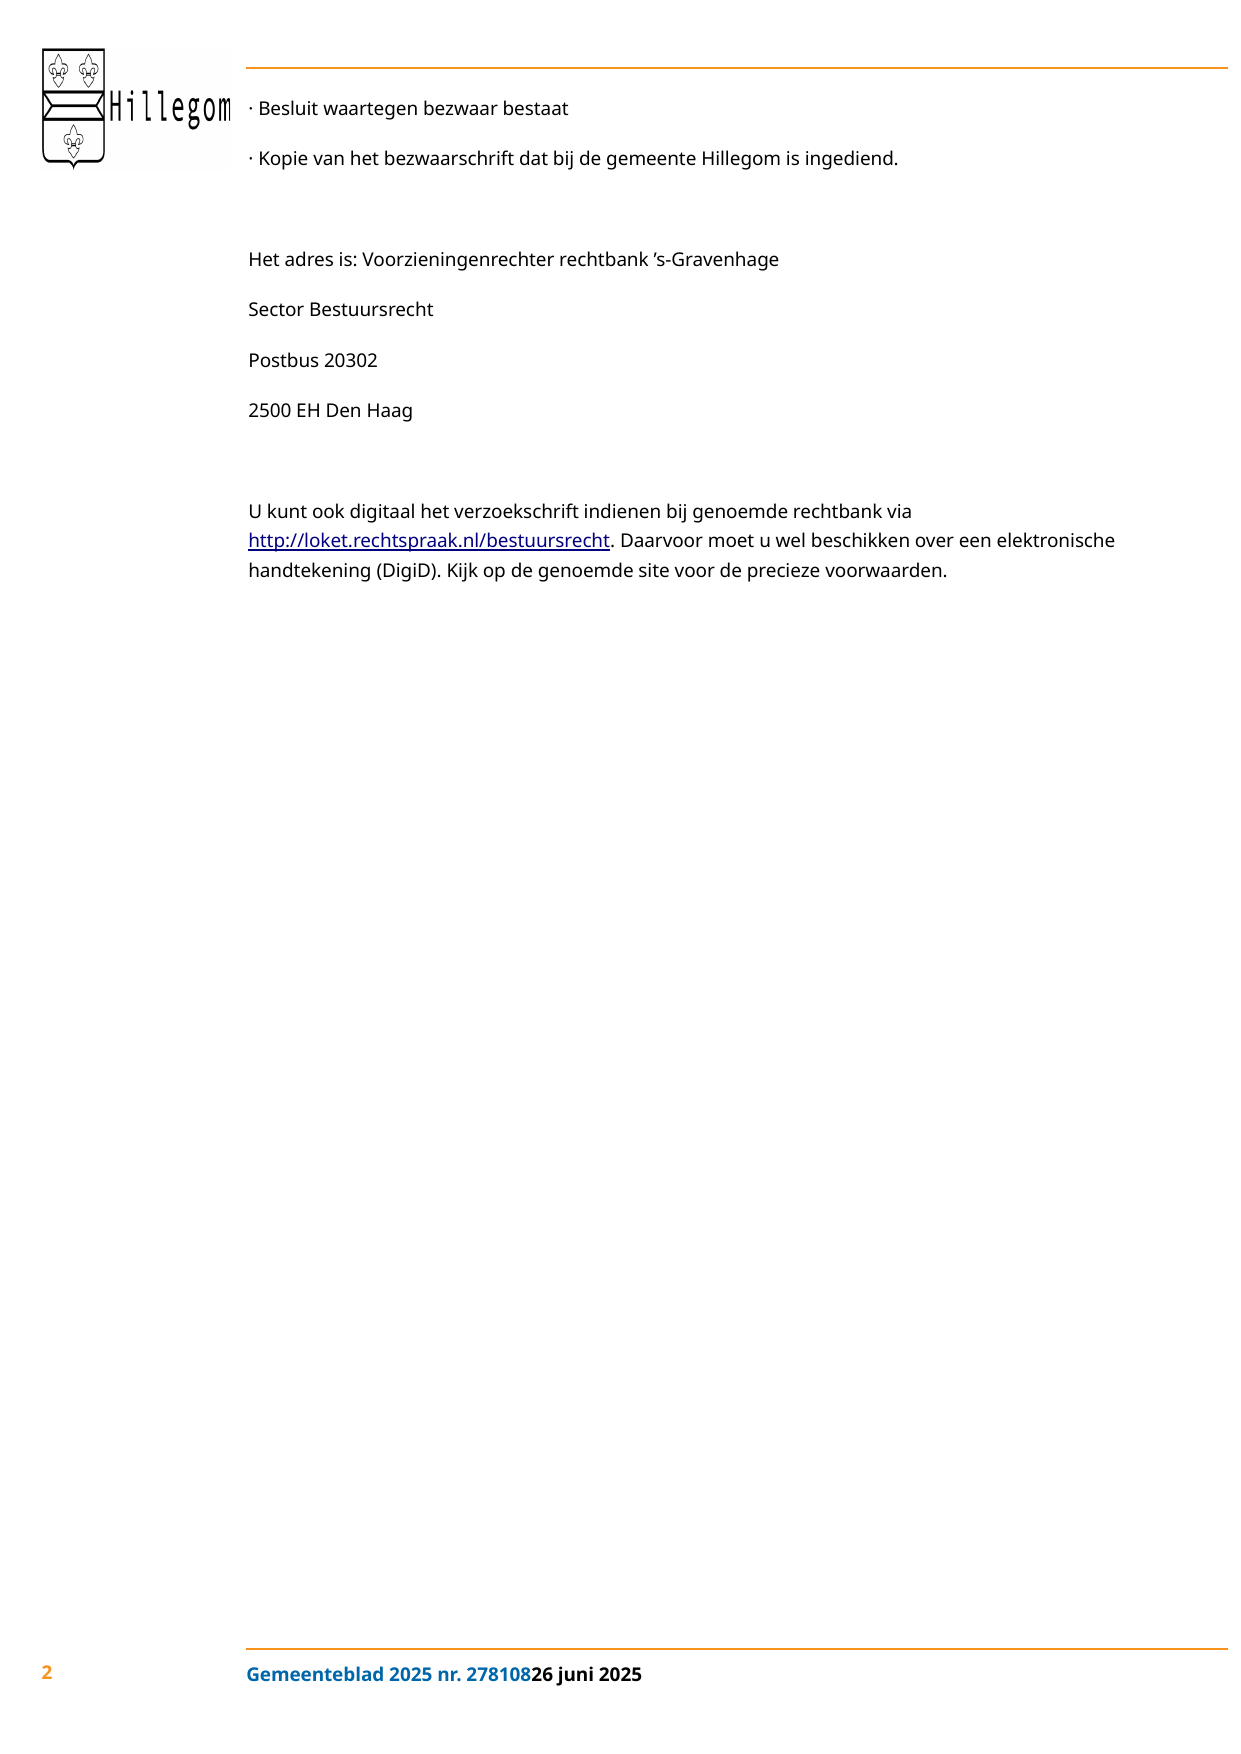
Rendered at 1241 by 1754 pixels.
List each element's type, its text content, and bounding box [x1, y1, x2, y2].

text 2500 EH Den Haag [248, 397, 1152, 423]
text Postbus 20302 [248, 347, 1152, 373]
text U kunt ook digitaal het verzoekschrift indienen bij genoemde rechtbank via http://loket.rechtspraak.nl/bestuursrecht. Daarvoor moet u wel beschikken over een elektronische handtekening (DigiD). Kijk op de genoemde site voor de precieze voorwaarden. [248, 498, 1152, 583]
picture [41, 47, 231, 172]
text Het adres is: Voorzieningenrechter rechtbank ’s-Gravenhage [248, 246, 1152, 272]
text Sector Bestuursrecht [248, 296, 1152, 322]
text · Besluit waartegen bezwaar bestaat [248, 95, 1152, 121]
text · Kopie van het bezwaarschrift dat bij de gemeente Hillegom is ingediend. [248, 145, 1152, 171]
